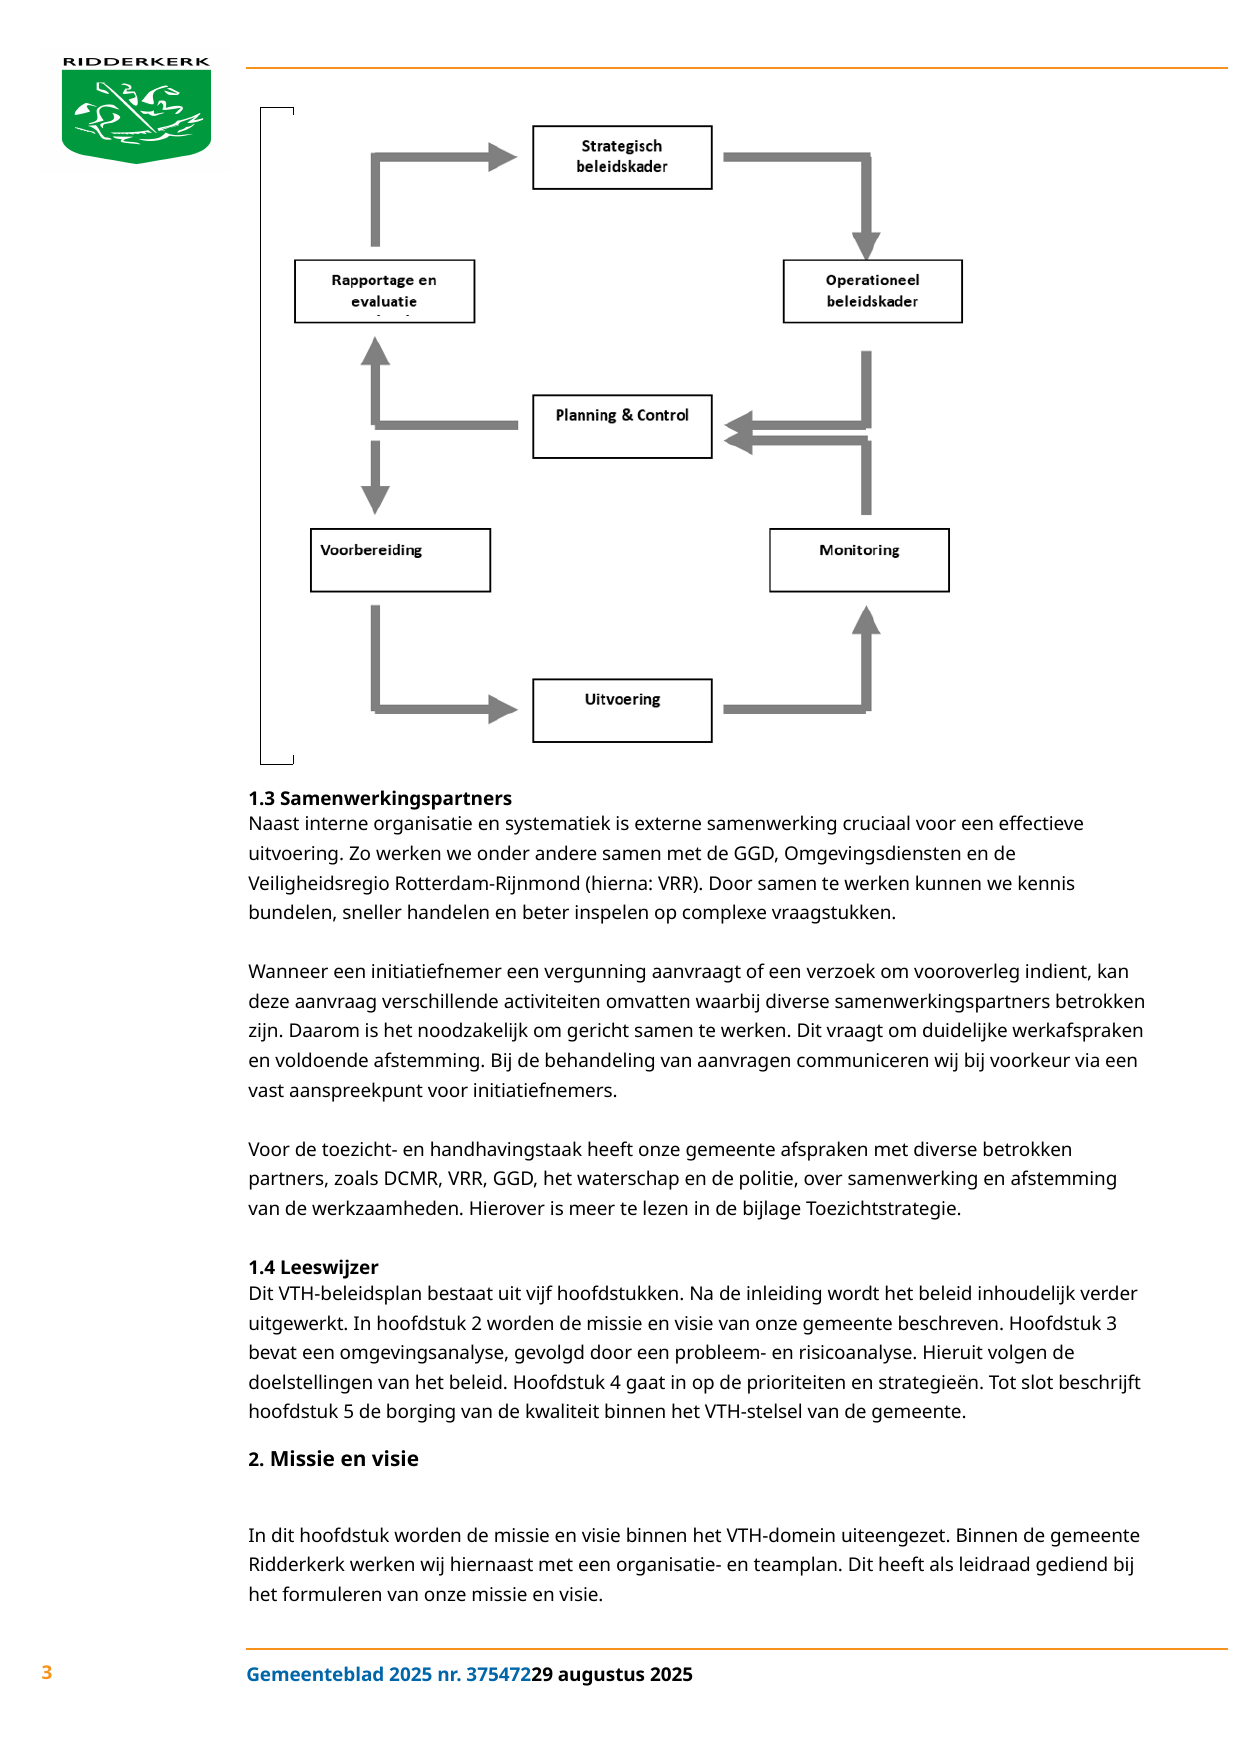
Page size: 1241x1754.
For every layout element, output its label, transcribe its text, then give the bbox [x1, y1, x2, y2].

text Voor de toezicht- en handhavingstaak heeft onze gemeente afspraken met diverse betrokken partners, zoals DCMR, VRR, GGD, het waterschap en de politie, over samenwerking en afstemming van de werkzaamheden. Hierover is meer te lezen in de bijlage Toezichtstrategie. [248, 1136, 1152, 1221]
text Wanneer een initiatiefnemer een vergunning aanvraagt of een verzoek om vooroverleg indient, kan deze aanvraag verschillende activiteiten omvatten waarbij diverse samenwerkingspartners betrokken zijn. Daarom is het noodzakelijk om gericht samen te werken. Dit vraagt om duidelijke werkafspraken en voldoende afstemming. Bij de behandeling van aanvragen communiceren wij bij voorkeur via een vast aanspreekpunt voor initiatiefnemers. [248, 958, 1152, 1103]
text 1.3 Samenwerkingspartners [248, 785, 1152, 811]
text Dit VTH-beleidsplan bestaat uit vijf hoofdstukken. Na de inleiding wordt het beleid inhoudelijk verder uitgewerkt. In hoofdstuk 2 worden de missie en visie van onze gemeente beschreven. Hoofdstuk 3 bevat een omgevingsanalyse, gevolgd door een probleem- en risicoanalyse. Hieruit volgen de doelstellingen van het beleid. Hoofdstuk 4 gaat in op de prioriteiten en strategieën. Tot slot beschrijft hoofdstuk 5 de borging van de kwaliteit binnen het VTH-stelsel van de gemeente. [248, 1280, 1152, 1424]
text 1.4 Leeswijzer [248, 1254, 1152, 1280]
text 2. Missie en visie [248, 1444, 1152, 1472]
text In dit hoofdstuk worden de missie en visie binnen het VTH-domein uiteengezet. Binnen de gemeente Ridderkerk werken wij hiernaast met een organisatie- en teamplan. Dit heeft als leidraad gediend bij het formuleren van onze missie en visie. [248, 1522, 1152, 1607]
picture [268, 115, 978, 755]
picture [41, 47, 231, 172]
text Naast interne organisatie en systematiek is externe samenwerking cruciaal voor een effectieve uitvoering. Zo werken we onder andere samen met de GGD, Omgevingsdiensten en de Veiligheidsregio Rotterdam-Rijnmond (hierna: VRR). Door samen te werken kunnen we kennis bundelen, sneller handelen en beter inspelen op complexe vraagstukken. [248, 811, 1152, 925]
